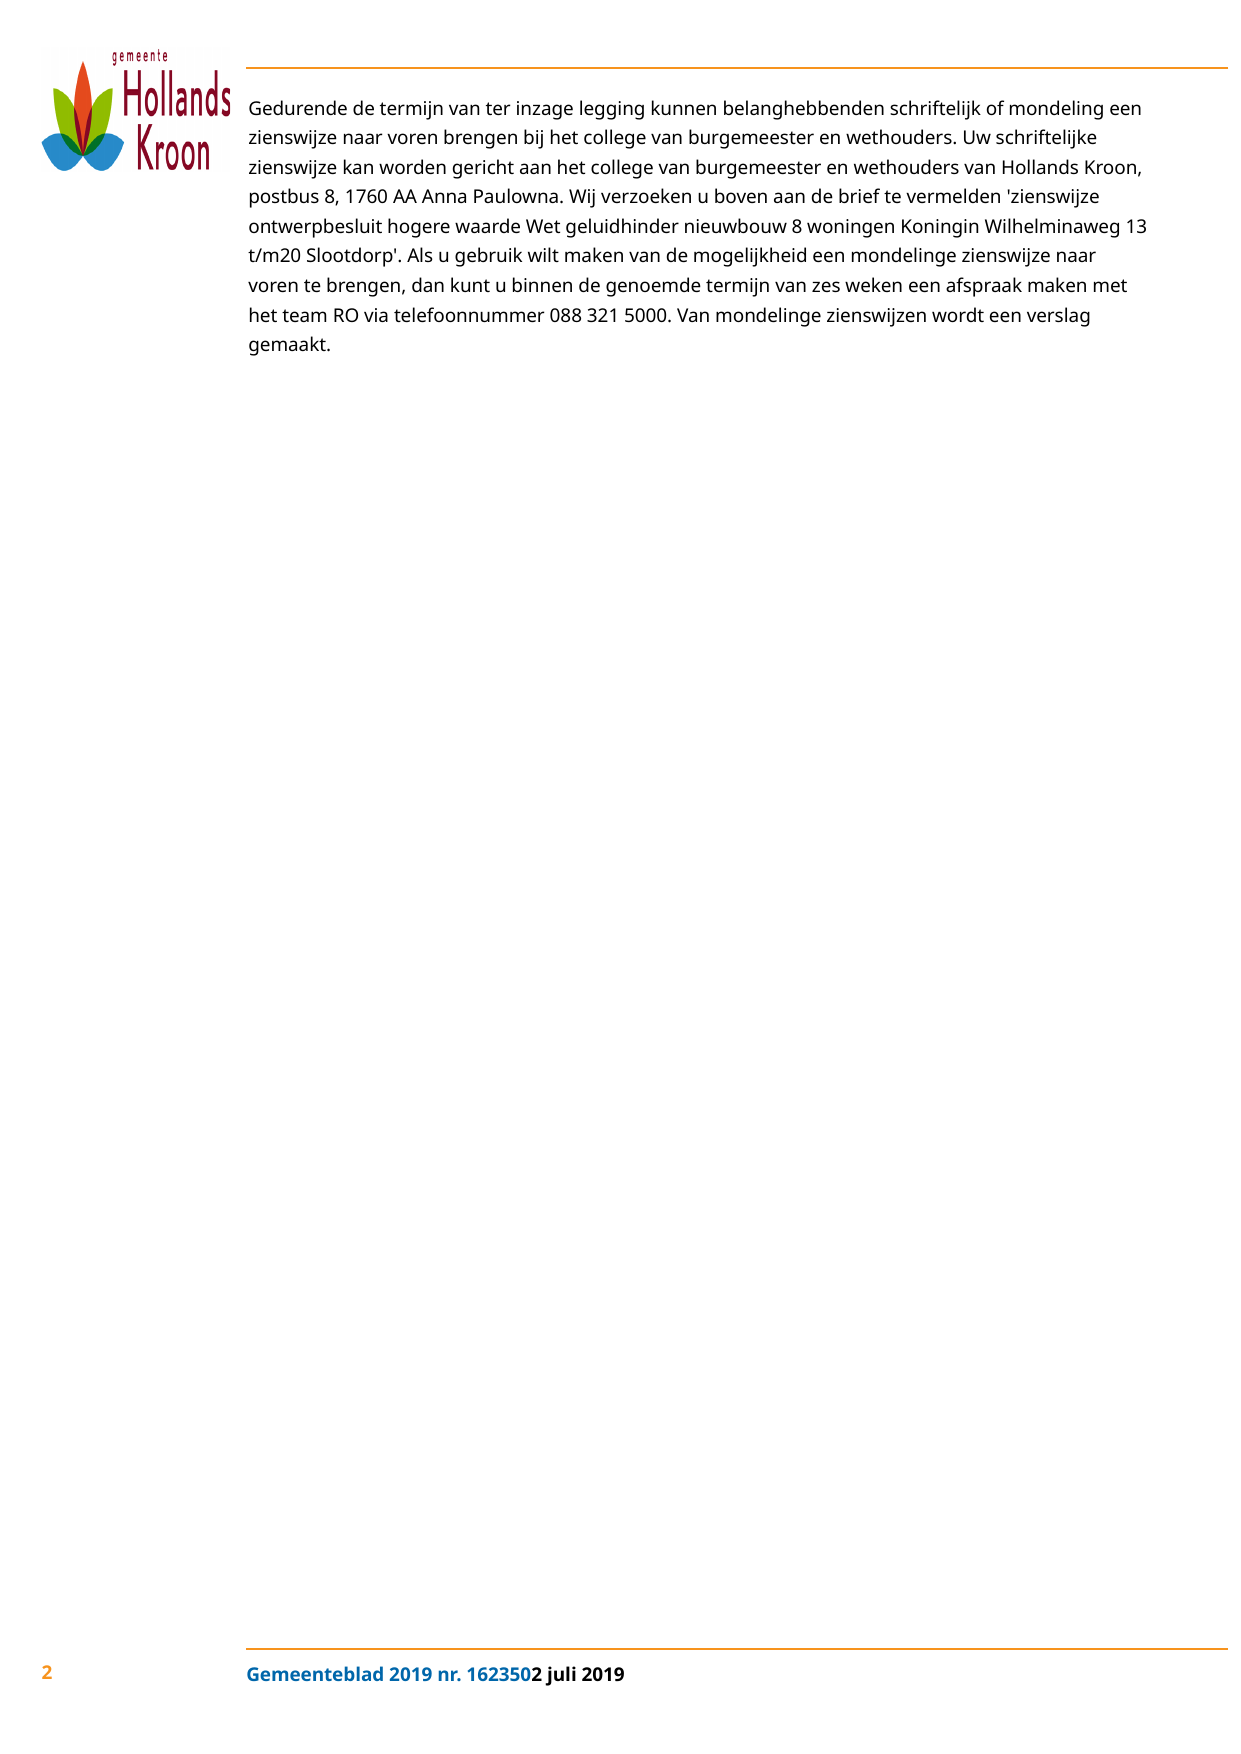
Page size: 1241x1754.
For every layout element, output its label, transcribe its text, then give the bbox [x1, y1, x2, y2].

picture [41, 47, 231, 172]
text Gedurende de termijn van ter inzage legging kunnen belanghebbenden schriftelijk of mondeling een zienswijze naar voren brengen bij het college van burgemeester en wethouders. Uw schriftelijke zienswijze kan worden gericht aan het college van burgemeester en wethouders van Hollands Kroon, postbus 8, 1760 AA Anna Paulowna. Wij verzoeken u boven aan de brief te vermelden 'zienswijze ontwerpbesluit hogere waarde Wet geluidhinder nieuwbouw 8 woningen Koningin Wilhelminaweg 13 t/m20 Slootdorp'. Als u gebruik wilt maken van de mogelijkheid een mondelinge zienswijze naar voren te brengen, dan kunt u binnen de genoemde termijn van zes weken een afspraak maken met het team RO via telefoonnummer 088 321 5000. Van mondelinge zienswijzen wordt een verslag gemaakt. [248, 95, 1152, 357]
